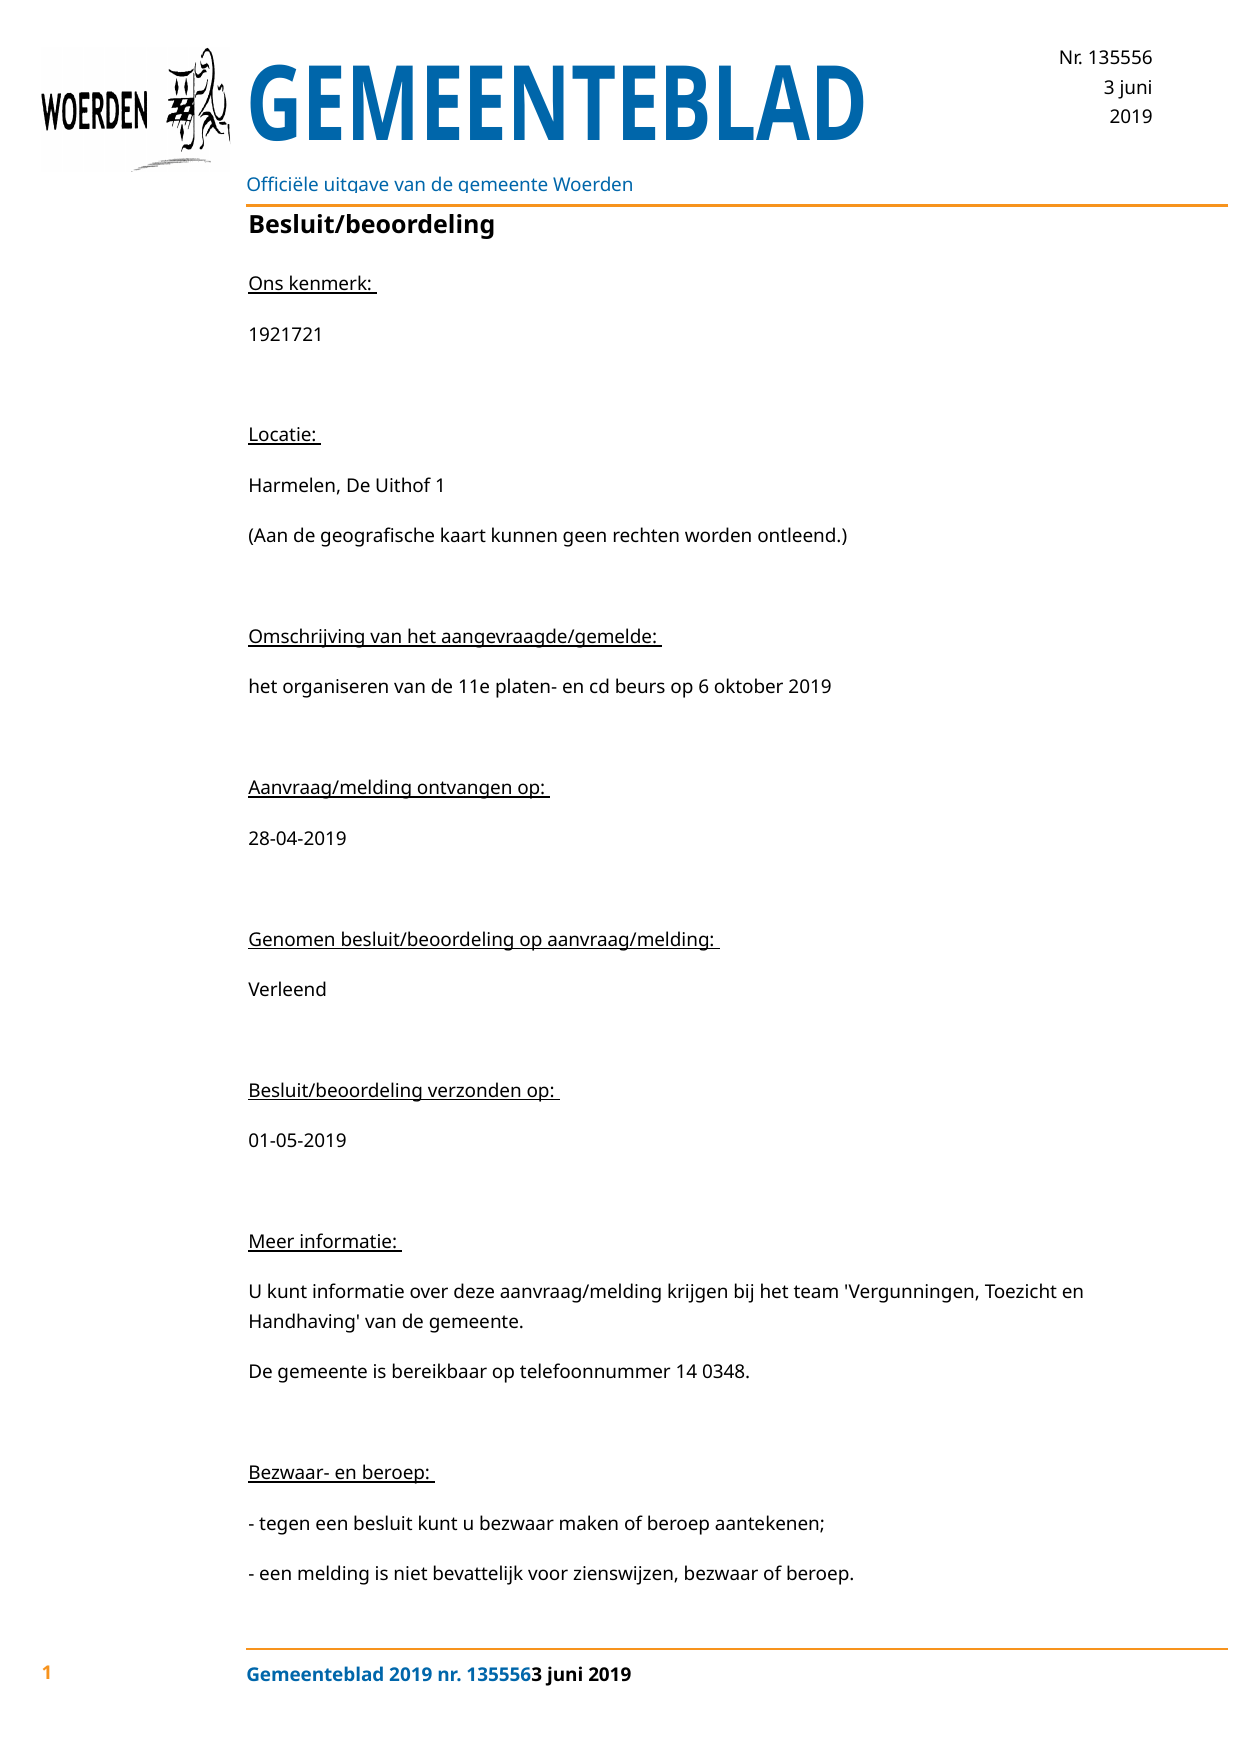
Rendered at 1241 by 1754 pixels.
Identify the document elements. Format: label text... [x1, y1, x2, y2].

text Genomen besluit/beoordeling op aanvraag/melding: [248, 926, 1152, 951]
text De gemeente is bereikbaar op telefoonnummer 14 0348. [248, 1359, 1152, 1384]
text 28-04-2019 [248, 825, 1152, 851]
text Bezwaar- en beroep: [248, 1459, 1152, 1485]
text (Aan de geografische kaart kunnen geen rechten worden ontleend.) [248, 522, 1152, 548]
text het organiseren van de 11e platen- en cd beurs op 6 oktober 2019 [248, 674, 1152, 699]
text Verleend [248, 976, 1152, 1002]
text Besluit/beoordeling verzonden op: [248, 1077, 1152, 1103]
text Aanvraag/melding ontvangen op: [248, 774, 1152, 800]
text 01-05-2019 [248, 1127, 1152, 1153]
text Meer informatie: [248, 1228, 1152, 1254]
text Omschrijving van het aangevraagde/gemelde: [248, 623, 1152, 649]
text Harmelen, De Uithof 1 [248, 472, 1152, 498]
text U kunt informatie over deze aanvraag/melding krijgen bij het team 'Vergunningen, Toezicht en Handhaving' van de gemeente. [248, 1279, 1152, 1334]
picture [41, 47, 231, 172]
text - een melding is niet bevattelijk voor zienswijzen, bezwaar of beroep. [248, 1560, 1152, 1586]
text - tegen een besluit kunt u bezwaar maken of beroep aantekenen; [248, 1510, 1152, 1536]
text Besluit/beoordeling [248, 207, 1152, 241]
text 1921721 [248, 321, 1152, 346]
text Ons kenmerk: [248, 270, 1152, 296]
text Locatie: [248, 422, 1152, 447]
